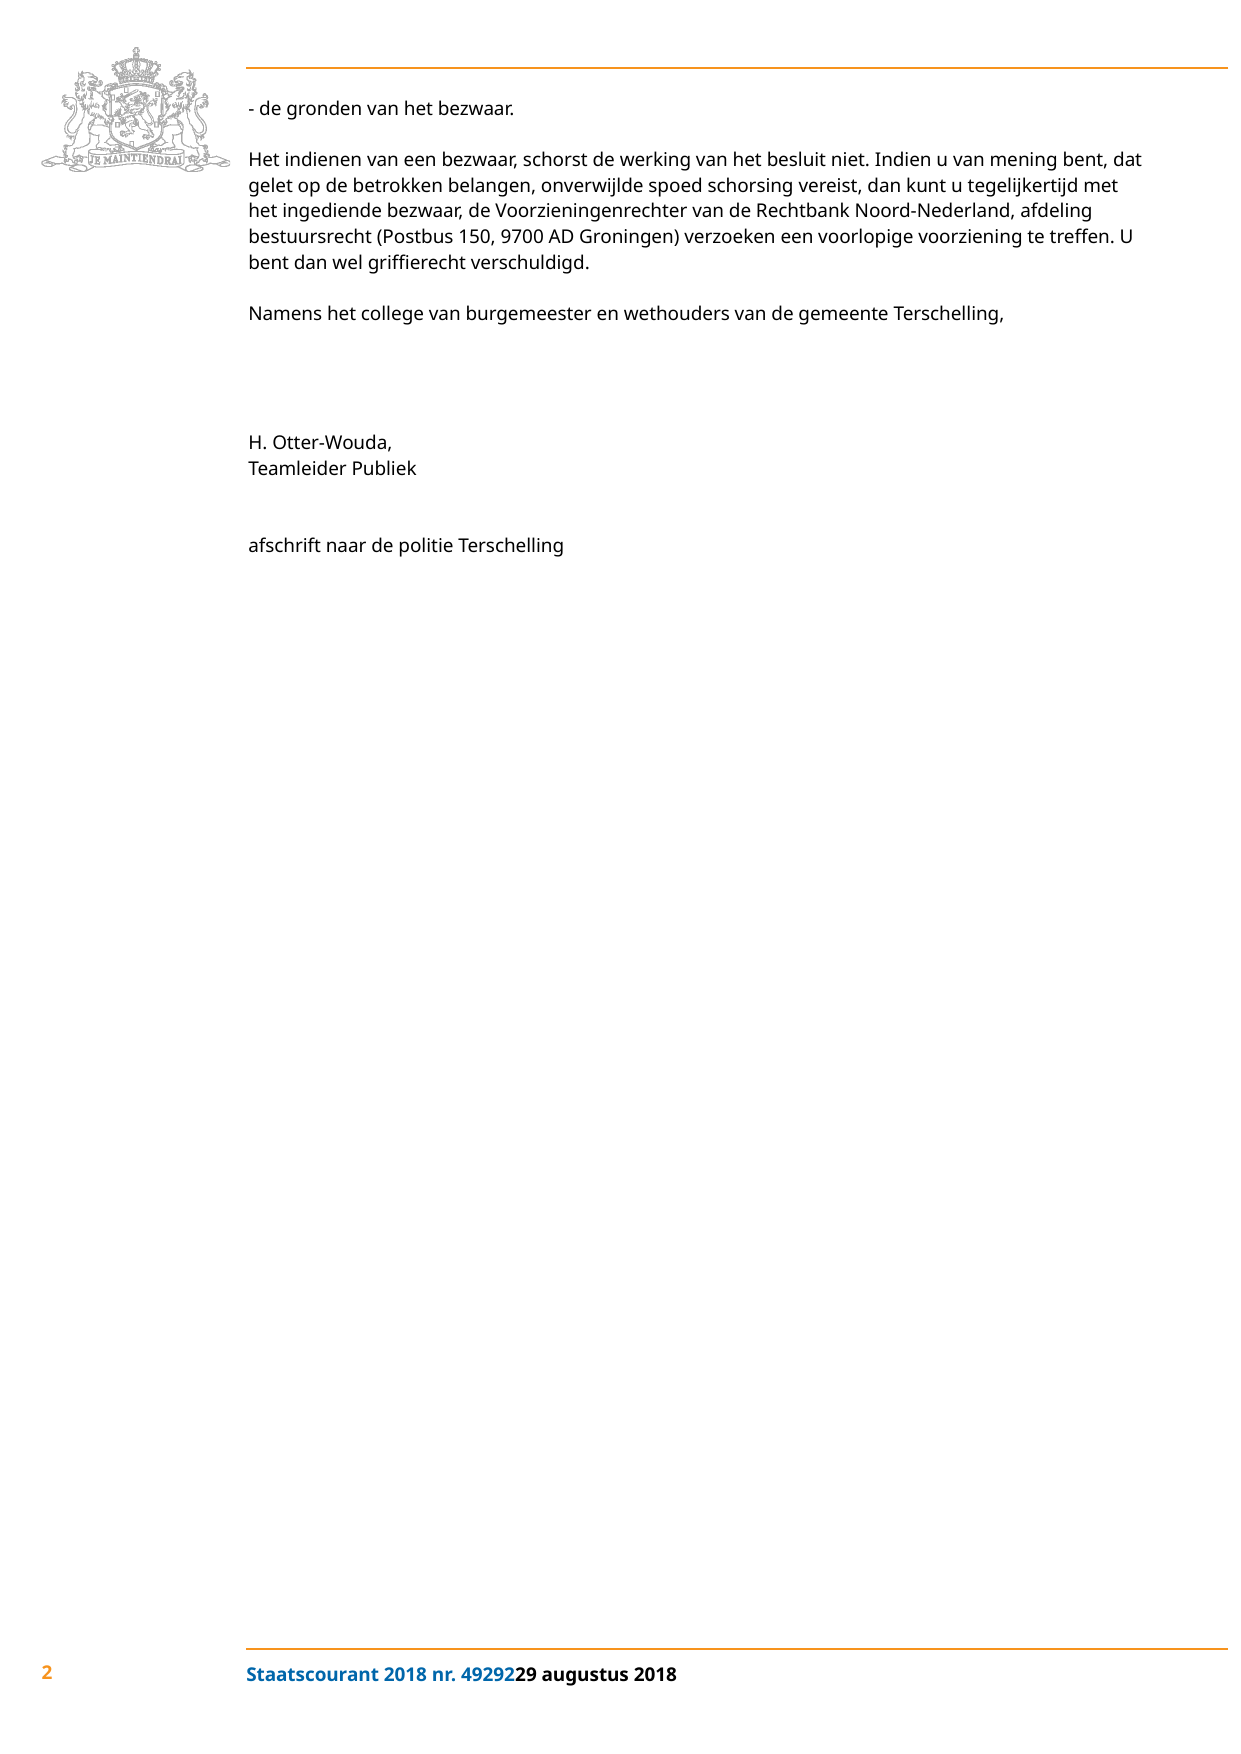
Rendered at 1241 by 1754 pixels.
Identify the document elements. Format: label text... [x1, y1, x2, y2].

picture [41, 47, 231, 172]
text Namens het college van burgemeester en wethouders van de gemeente Terschelling, [248, 301, 1152, 326]
text afschrift naar de politie Terschelling [248, 532, 1152, 558]
text H. Otter-Wouda, [248, 429, 1152, 455]
text Teamleider Publiek [248, 455, 1152, 481]
text - de gronden van het bezwaar. [248, 95, 1152, 121]
text Het indienen van een bezwaar, schorst de werking van het besluit niet. Indien u van mening bent, dat gelet op de betrokken belangen, onverwijlde spoed schorsing vereist, dan kunt u tegelijkertijd met het ingediende bezwaar, de Voorzieningenrechter van de Rechtbank Noord-Nederland, afdeling bestuursrecht (Postbus 150, 9700 AD Groningen) verzoeken een voorlopige voorziening te treffen. U bent dan wel griffierecht verschuldigd. [248, 146, 1152, 275]
